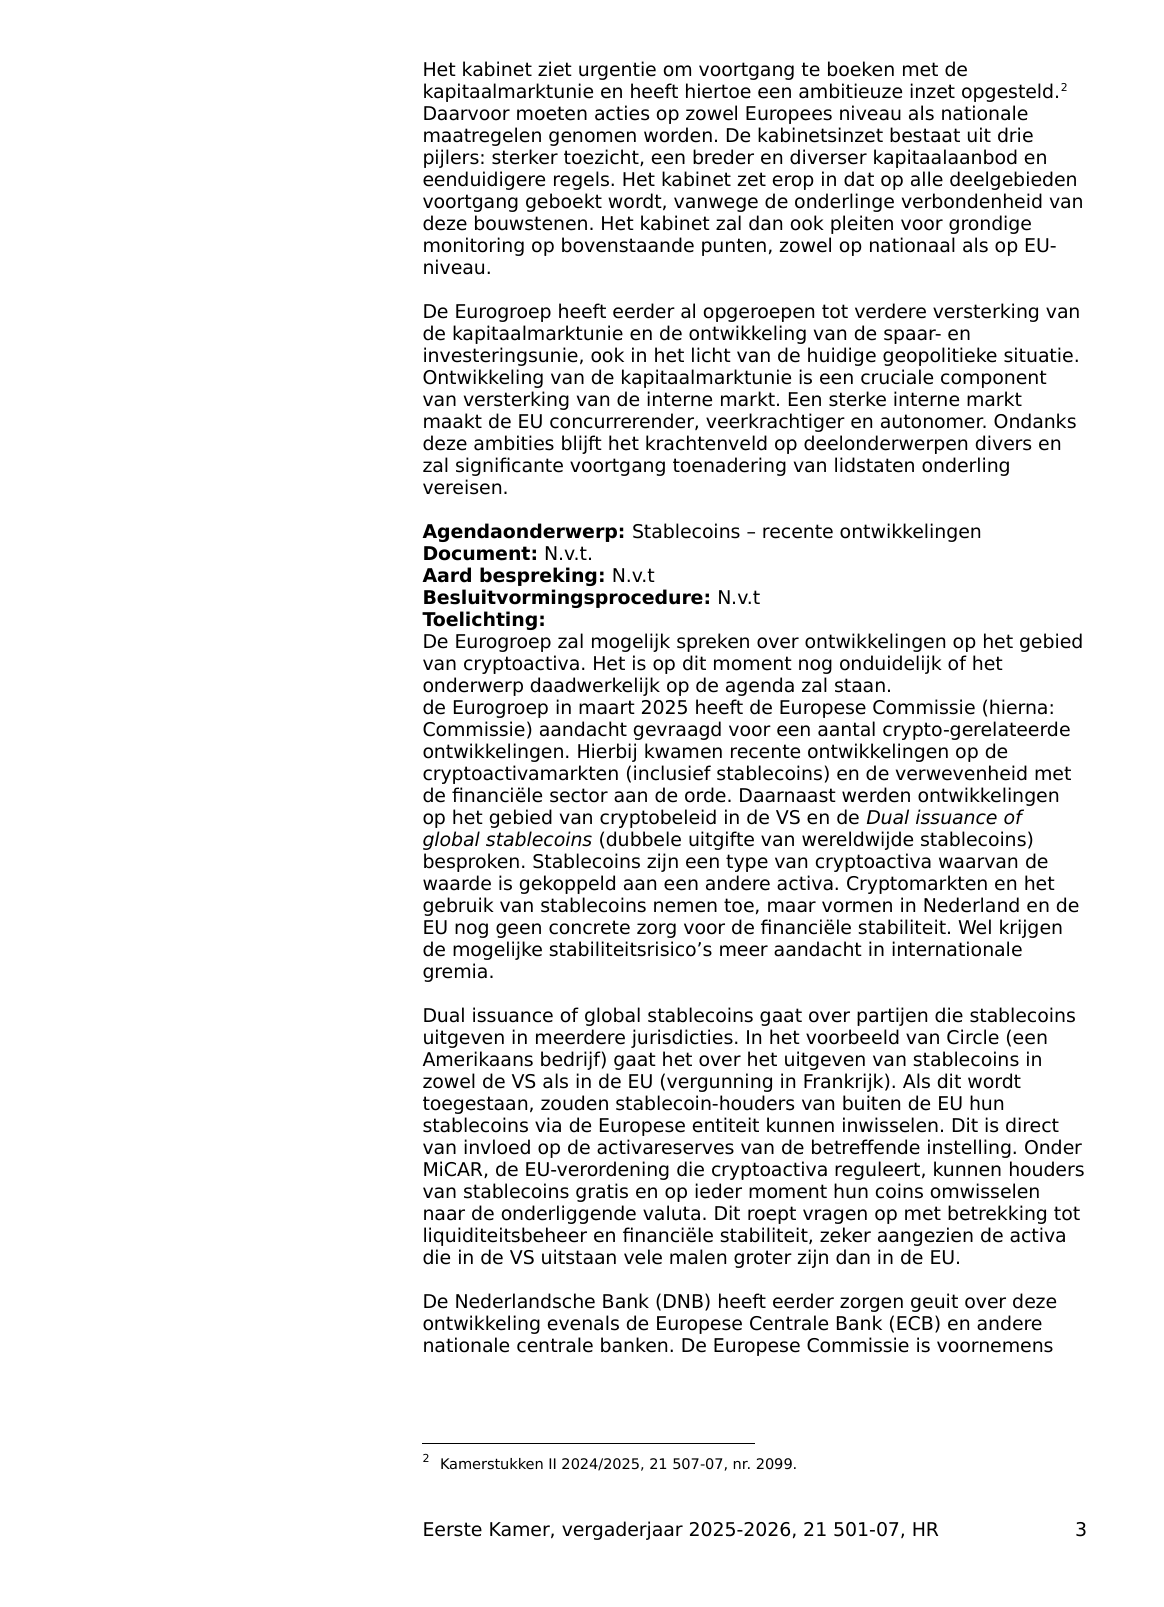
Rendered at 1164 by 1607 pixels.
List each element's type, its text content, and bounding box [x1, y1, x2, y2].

text Agendaonderwerp: Stablecoins – recente ontwikkelingen [422, 521, 1087, 543]
text Aard bespreking: N.v.t [422, 565, 1087, 587]
text Toelichting: [422, 609, 1087, 631]
text Besluitvormingsprocedure: N.v.t [422, 587, 1087, 609]
text Dual issuance of global stablecoins gaat over partijen die stablecoins uitgeven in meerdere jurisdicties. In het voorbeeld van Circle (een Amerikaans bedrijf) gaat het over het uitgeven van stablecoins in zowel de VS als in de EU (vergunning in Frankrijk). Als dit wordt toegestaan, zouden stablecoin-houders van buiten de EU hun stablecoins via de Europese entiteit kunnen inwisselen. Dit is direct van invloed op de activareserves van de betreffende instelling. Onder MiCAR, de EU-verordening die cryptoactiva reguleert, kunnen houders van stablecoins gratis en op ieder moment hun coins omwisselen naar de onderliggende valuta. Dit roept vragen op met betrekking tot liquiditeitsbeheer en financiële stabiliteit, zeker aangezien de activa die in de VS uitstaan vele malen groter zijn dan in de EU. [422, 1005, 1087, 1268]
text De Eurogroep zal mogelijk spreken over ontwikkelingen op het gebied van cryptoactiva. Het is op dit moment nog onduidelijk of het onderwerp daadwerkelijk op de agenda zal staan. [422, 631, 1087, 697]
text Document: N.v.t. [422, 543, 1087, 565]
text De Nederlandsche Bank (DNB) heeft eerder zorgen geuit over deze ontwikkeling evenals de Europese Centrale Bank (ECB) en andere nationale centrale banken. De Europese Commissie is voornemens [422, 1291, 1087, 1357]
text De Eurogroep heeft eerder al opgeroepen tot verdere versterking van de kapitaalmarktunie en de ontwikkeling van de spaar- en investeringsunie, ook in het licht van de huidige geopolitieke situatie. Ontwikkeling van de kapitaalmarktunie is een cruciale component van versterking van de interne markt. Een sterke interne markt maakt de EU concurrerender, veerkrachtiger en autonomer. Ondanks deze ambities blijft het krachtenveld op deelonderwerpen divers en zal significante voortgang toenadering van lidstaten onderling vereisen. [422, 301, 1087, 499]
text Kamerstukken II 2024/2025, 21 507-07, nr. 2099. [422, 1452, 1087, 1474]
text de Eurogroep in maart 2025 heeft de Europese Commissie (hierna: Commissie) aandacht gevraagd voor een aantal crypto-gerelateerde ontwikkelingen. Hierbij kwamen recente ontwikkelingen op de cryptoactivamarkten (inclusief stablecoins) en de verwevenheid met de financiële sector aan de orde. Daarnaast werden ontwikkelingen op het gebied van cryptobeleid in de VS en de Dual issuance of global stablecoins (dubbele uitgifte van wereldwijde stablecoins) besproken. Stablecoins zijn een type van cryptoactiva waarvan de waarde is gekoppeld aan een andere activa. Cryptomarkten en het gebruik van stablecoins nemen toe, maar vormen in Nederland en de EU nog geen concrete zorg voor de financiële stabiliteit. Wel krijgen de mogelijke stabiliteitsrisico’s meer aandacht in internationale gremia. [422, 697, 1087, 983]
text Het kabinet ziet urgentie om voortgang te boeken met de kapitaalmarktunie en heeft hiertoe een ambitieuze inzet opgesteld. Daarvoor moeten acties op zowel Europees niveau als nationale maatregelen genomen worden. De kabinetsinzet bestaat uit drie pijlers: sterker toezicht, een breder en diverser kapitaalaanbod en eenduidigere regels. Het kabinet zet erop in dat op alle deelgebieden voortgang geboekt wordt, vanwege de onderlinge verbondenheid van deze bouwstenen. Het kabinet zal dan ook pleiten voor grondige monitoring op bovenstaande punten, zowel op nationaal als op EU-niveau. [422, 59, 1087, 279]
